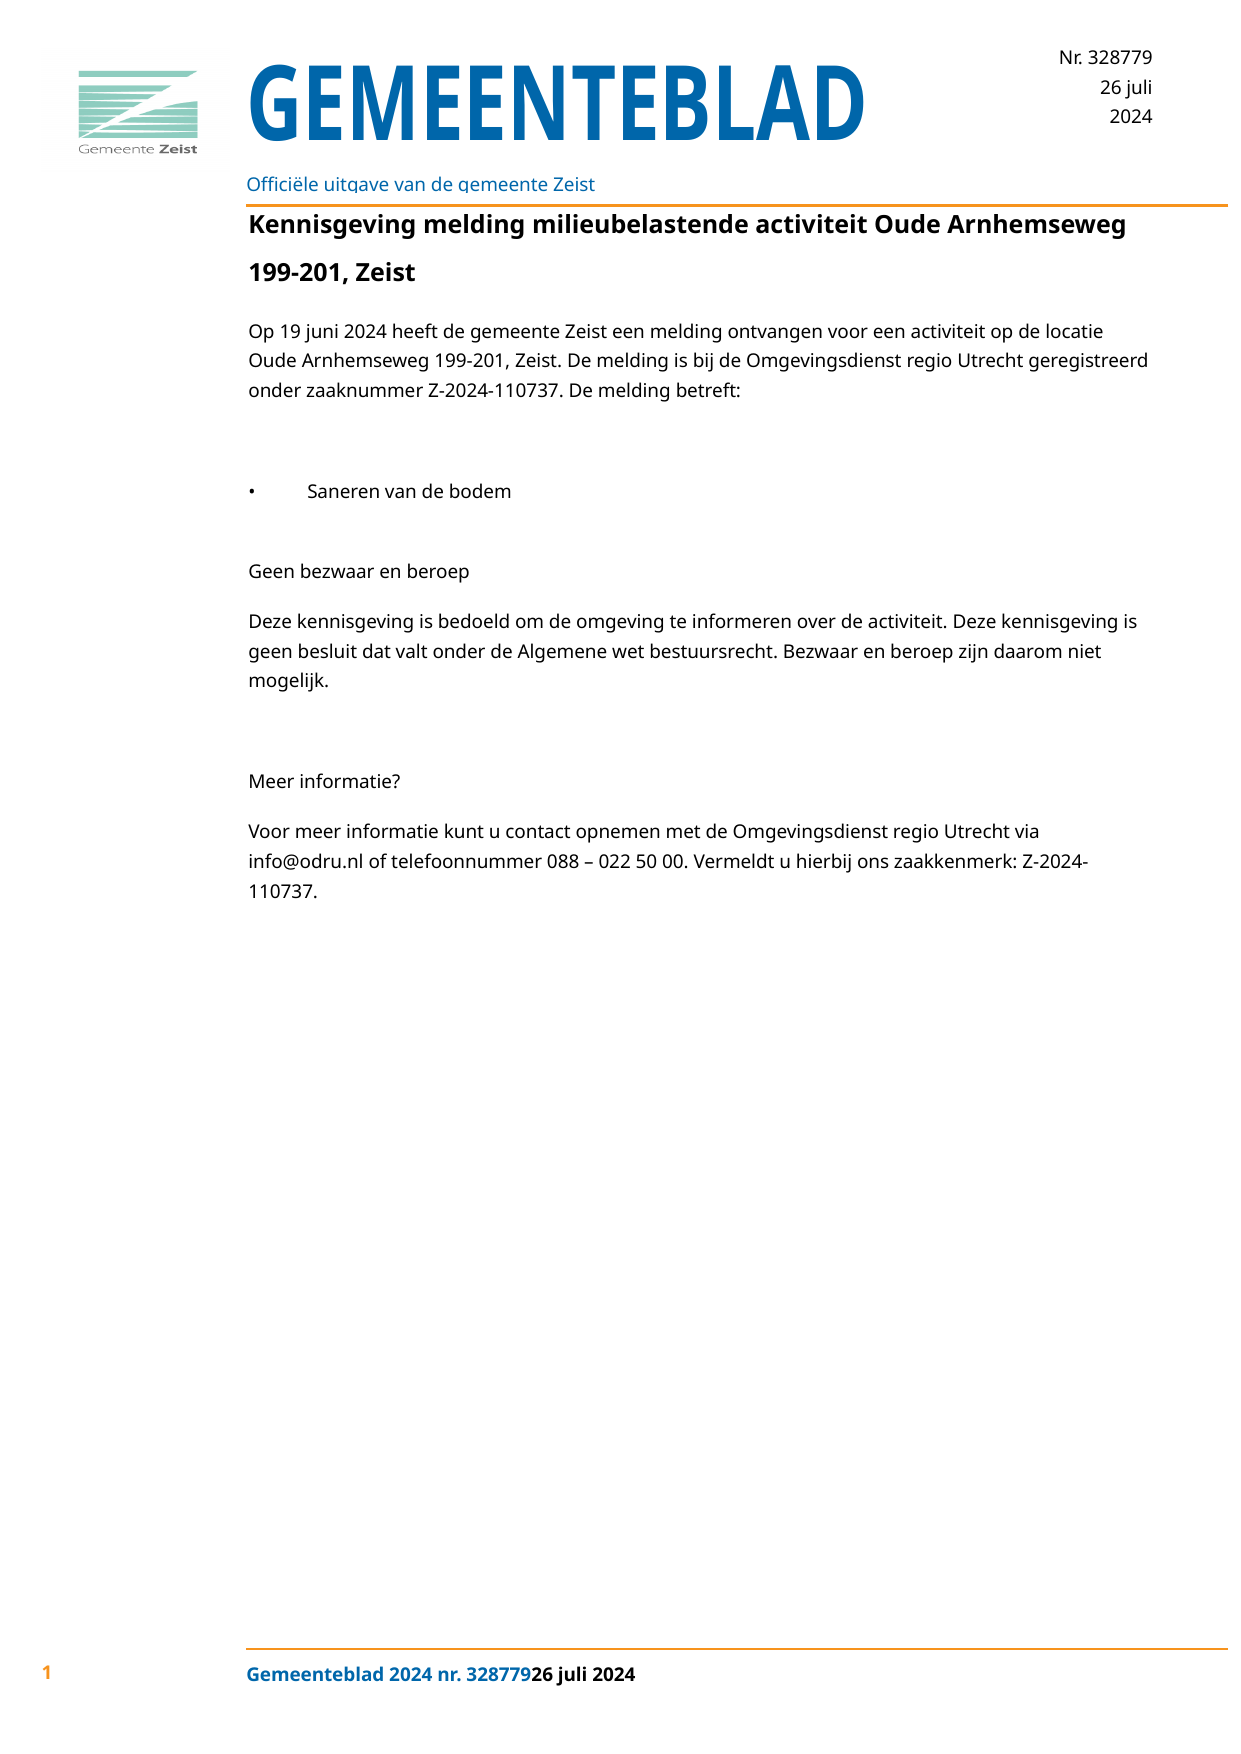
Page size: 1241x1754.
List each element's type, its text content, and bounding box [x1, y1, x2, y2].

text Op 19 juni 2024 heeft de gemeente Zeist een melding ontvangen voor een activiteit op de locatie Oude Arnhemseweg 199-201, Zeist. De melding is bij de Omgevingsdienst regio Utrecht geregistreerd onder zaaknummer Z-2024-110737. De melding betreft: [248, 318, 1152, 403]
text Meer informatie? [248, 768, 1152, 794]
text Kennisgeving melding milieubelastende activiteit Oude Arnhemseweg 199-201, Zeist [248, 207, 1152, 288]
text Geen bezwaar en beroep [248, 558, 1152, 584]
list Saneren van de bodem [248, 478, 1152, 504]
text Voor meer informatie kunt u contact opnemen met de Omgevingsdienst regio Utrecht via info@odru.nl of telefoonnummer 088 – 022 50 00. Vermeldt u hierbij ons zaakkenmerk: Z-2024-110737. [248, 819, 1152, 904]
text Deze kennisgeving is bedoeld om de omgeving te informeren over de activiteit. Deze kennisgeving is geen besluit dat valt onder de Algemene wet bestuursrecht. Bezwaar en beroep zijn daarom niet mogelijk. [248, 608, 1152, 693]
picture [41, 47, 231, 172]
